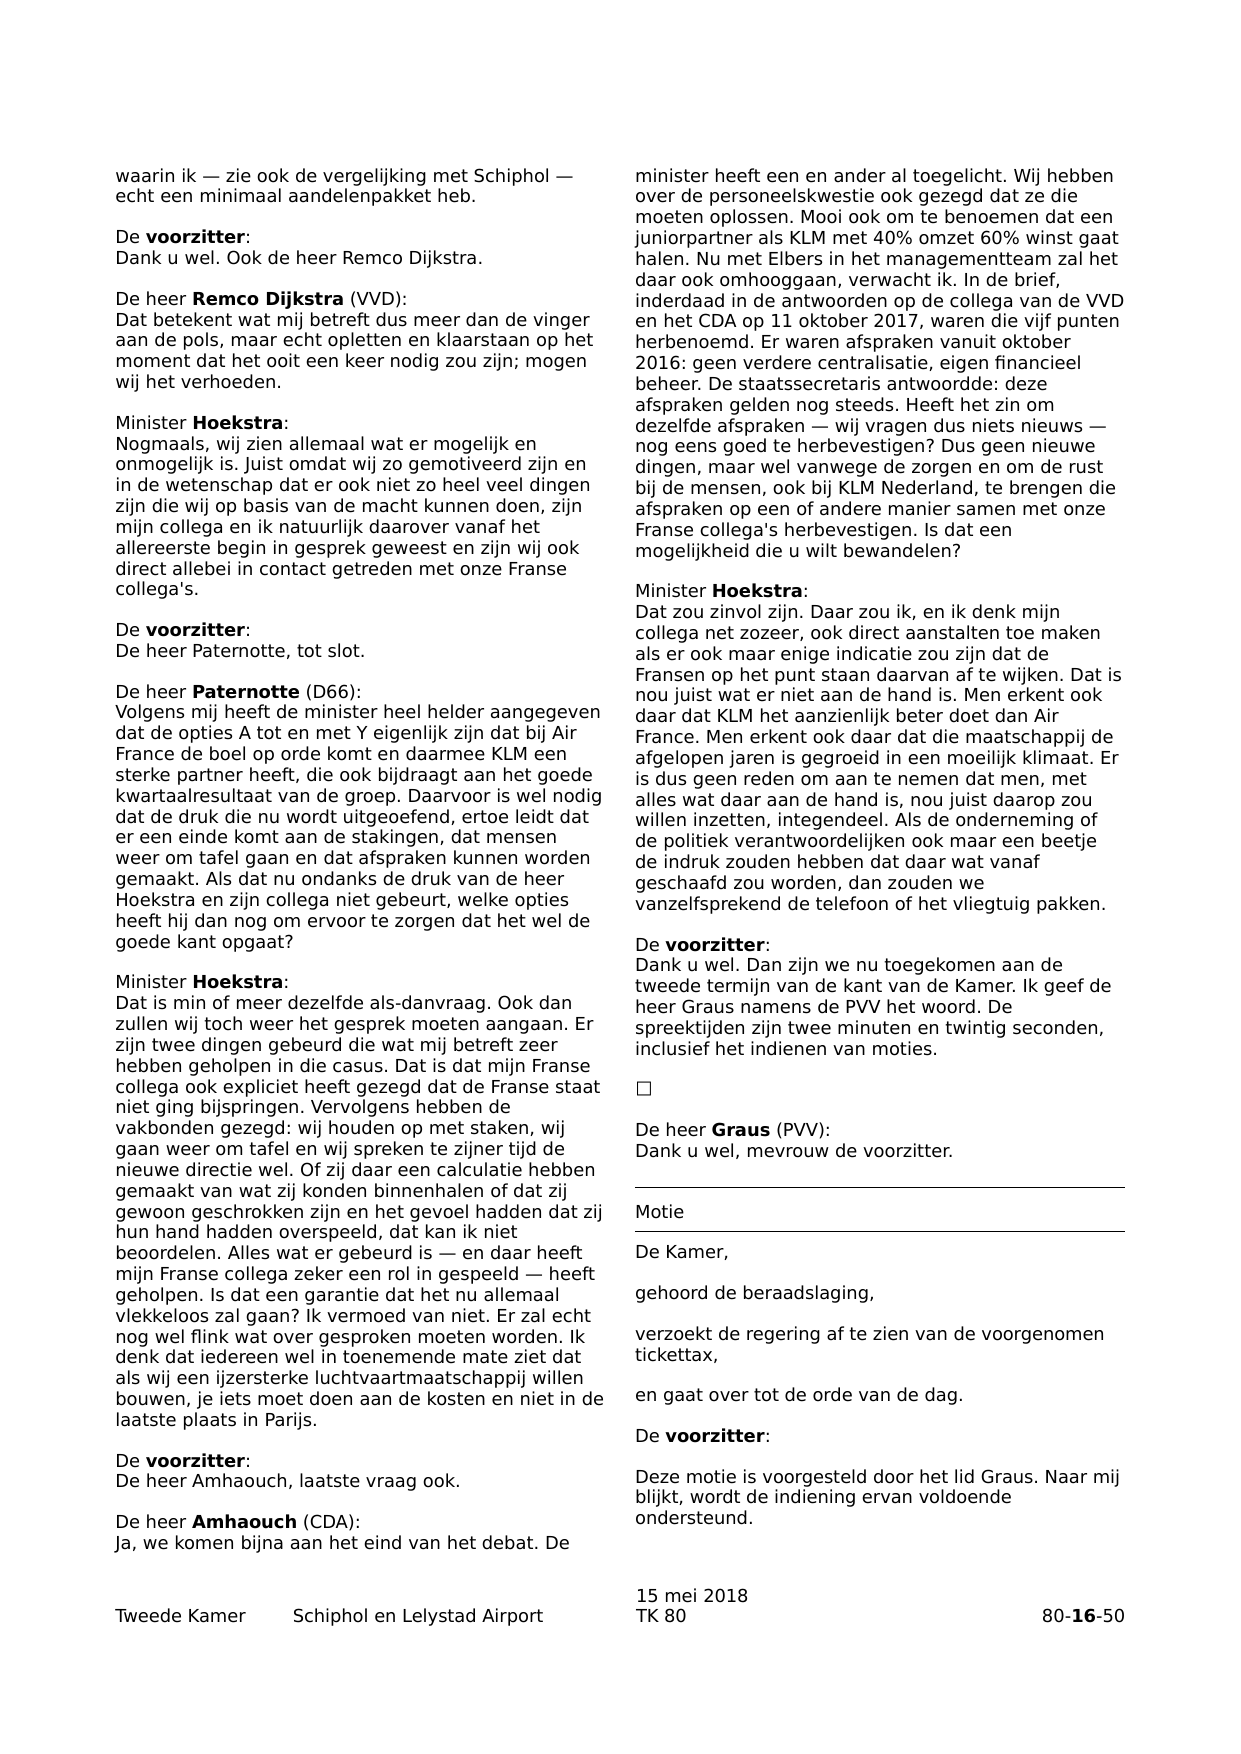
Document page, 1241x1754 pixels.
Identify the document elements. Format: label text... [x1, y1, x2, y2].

text De voorzitter: [635, 934, 1125, 955]
text De heer Paternotte (D66): [115, 682, 605, 702]
text De heer Graus (PVV): [635, 1120, 1125, 1141]
text Dat is min of meer dezelfde als-danvraag. Ook dan zullen wij toch weer het gesprek moeten aangaan. Er zijn twee dingen gebeurd die wat mij betreft zeer hebben geholpen in die casus. Dat is dat mijn Franse collega ook expliciet heeft gezegd dat de Franse staat niet ging bijspringen. Vervolgens hebben de vakbonden gezegd: wij houden op met staken, wij gaan weer om tafel en wij spreken te zijner tijd de nieuwe directie wel. Of zij daar een calculatie hebben gemaakt van wat zij konden binnenhalen of dat zij gewoon geschrokken zijn en het gevoel hadden dat zij hun hand hadden overspeeld, dat kan ik niet beoordelen. Alles wat er gebeurd is — en daar heeft mijn Franse collega zeker een rol in gespeeld — heeft geholpen. Is dat een garantie dat het nu allemaal vlekkeloos zal gaan? Ik vermoed van niet. Er zal echt nog wel flink wat over gesproken moeten worden. Ik denk dat iedereen wel in toenemende mate ziet dat als wij een ijzersterke luchtvaartmaatschappij willen bouwen, je iets moet doen aan de kosten en niet in de laatste plaats in Parijs. [115, 993, 605, 1431]
text Nogmaals, wij zien allemaal wat er mogelijk en onmogelijk is. Juist omdat wij zo gemotiveerd zijn en in de wetenschap dat er ook niet zo heel veel dingen zijn die wij op basis van de macht kunnen doen, zijn mijn collega en ik natuurlijk daarover vanaf het allereerste begin in gesprek geweest en zijn wij ook direct allebei in contact getreden met onze Franse collega's. [115, 433, 605, 600]
text Dank u wel, mevrouw de voorzitter. [635, 1141, 1125, 1162]
text en gaat over tot de orde van de dag. [635, 1385, 1125, 1406]
text Minister Hoekstra: [635, 581, 1125, 602]
text Motie [635, 1201, 1125, 1222]
text minister heeft een en ander al toegelicht. Wij hebben over de personeelskwestie ook gezegd dat ze die moeten oplossen. Mooi ook om te benoemen dat een juniorpartner als KLM met 40% omzet 60% winst gaat halen. Nu met Elbers in het managementteam zal het daar ook omhooggaan, verwacht ik. In de brief, inderdaad in de antwoorden op de collega van de VVD en het CDA op 11 oktober 2017, waren die vijf punten herbenoemd. Er waren afspraken vanuit oktober 2016: geen verdere centralisatie, eigen financieel beheer. De staatssecretaris antwoordde: deze afspraken gelden nog steeds. Heeft het zin om dezelfde afspraken — wij vragen dus niets nieuws — nog eens goed te herbevestigen? Dus geen nieuwe dingen, maar wel vanwege de zorgen en om de rust bij de mensen, ook bij KLM Nederland, te brengen die afspraken op een of andere manier samen met onze Franse collega's herbevestigen. Is dat een mogelijkheid die u wilt bewandelen? [635, 165, 1125, 561]
text De heer Amhaouch, laatste vraag ook. [115, 1471, 605, 1492]
text Dank u wel. Dan zijn we nu toegekomen aan de tweede termijn van de kant van de Kamer. Ik geef de heer Graus namens de PVV het woord. De spreektijden zijn twee minuten en twintig seconden, inclusief het indienen van moties. [635, 955, 1125, 1059]
text Volgens mij heeft de minister heel helder aangegeven dat de opties A tot en met Y eigenlijk zijn dat bij Air France de boel op orde komt en daarmee KLM een sterke partner heeft, die ook bijdraagt aan het goede kwartaalresultaat van de groep. Daarvoor is wel nodig dat de druk die nu wordt uitgeoefend, ertoe leidt dat er een einde komt aan de stakingen, dat mensen weer om tafel gaan en dat afspraken kunnen worden gemaakt. Als dat nu ondanks de druk van de heer Hoekstra en zijn collega niet gebeurt, welke opties heeft hij dan nog om ervoor te zorgen dat het wel de goede kant opgaat? [115, 702, 605, 952]
text Minister Hoekstra: [115, 972, 605, 993]
text De voorzitter: [635, 1426, 1125, 1447]
text Dank u wel. Ook de heer Remco Dijkstra. [115, 248, 605, 268]
text ⬜ [635, 1079, 1125, 1100]
text De voorzitter: [115, 1451, 605, 1471]
text De Kamer, [635, 1242, 1125, 1263]
text De heer Paternotte, tot slot. [115, 641, 605, 662]
text De heer Remco Dijkstra (VVD): [115, 288, 605, 309]
text Dat betekent wat mij betreft dus meer dan de vinger aan de pols, maar echt opletten en klaarstaan op het moment dat het ooit een keer nodig zou zijn; mogen wij het verhoeden. [115, 309, 605, 393]
text waarin ik — zie ook de vergelijking met Schiphol — echt een minimaal aandelenpakket heb. [115, 165, 605, 207]
text Deze motie is voorgesteld door het lid Graus. Naar mij blijkt, wordt de indiening ervan voldoende ondersteund. [635, 1467, 1125, 1529]
text Dat zou zinvol zijn. Daar zou ik, en ik denk mijn collega net zozeer, ook direct aanstalten toe maken als er ook maar enige indicatie zou zijn dat de Fransen op het punt staan daarvan af te wijken. Dat is nou juist wat er niet aan de hand is. Men erkent ook daar dat KLM het aanzienlijk beter doet dan Air France. Men erkent ook daar dat die maatschappij de afgelopen jaren is gegroeid in een moeilijk klimaat. Er is dus geen reden om aan te nemen dat men, met alles wat daar aan de hand is, nou juist daarop zou willen inzetten, integendeel. Als de onderneming of de politiek verantwoordelijken ook maar een beetje de indruk zouden hebben dat daar wat vanaf geschaafd zou worden, dan zouden we vanzelfsprekend de telefoon of het vliegtuig pakken. [635, 602, 1125, 914]
text Ja, we komen bijna aan het eind van het debat. De [115, 1533, 605, 1554]
text gehoord de beraadslaging, [635, 1283, 1125, 1304]
text verzoekt de regering af te zien van de voorgenomen tickettax, [635, 1324, 1125, 1365]
text De voorzitter: [115, 620, 605, 641]
text Minister Hoekstra: [115, 413, 605, 433]
text De heer Amhaouch (CDA): [115, 1512, 605, 1533]
text De voorzitter: [115, 227, 605, 248]
